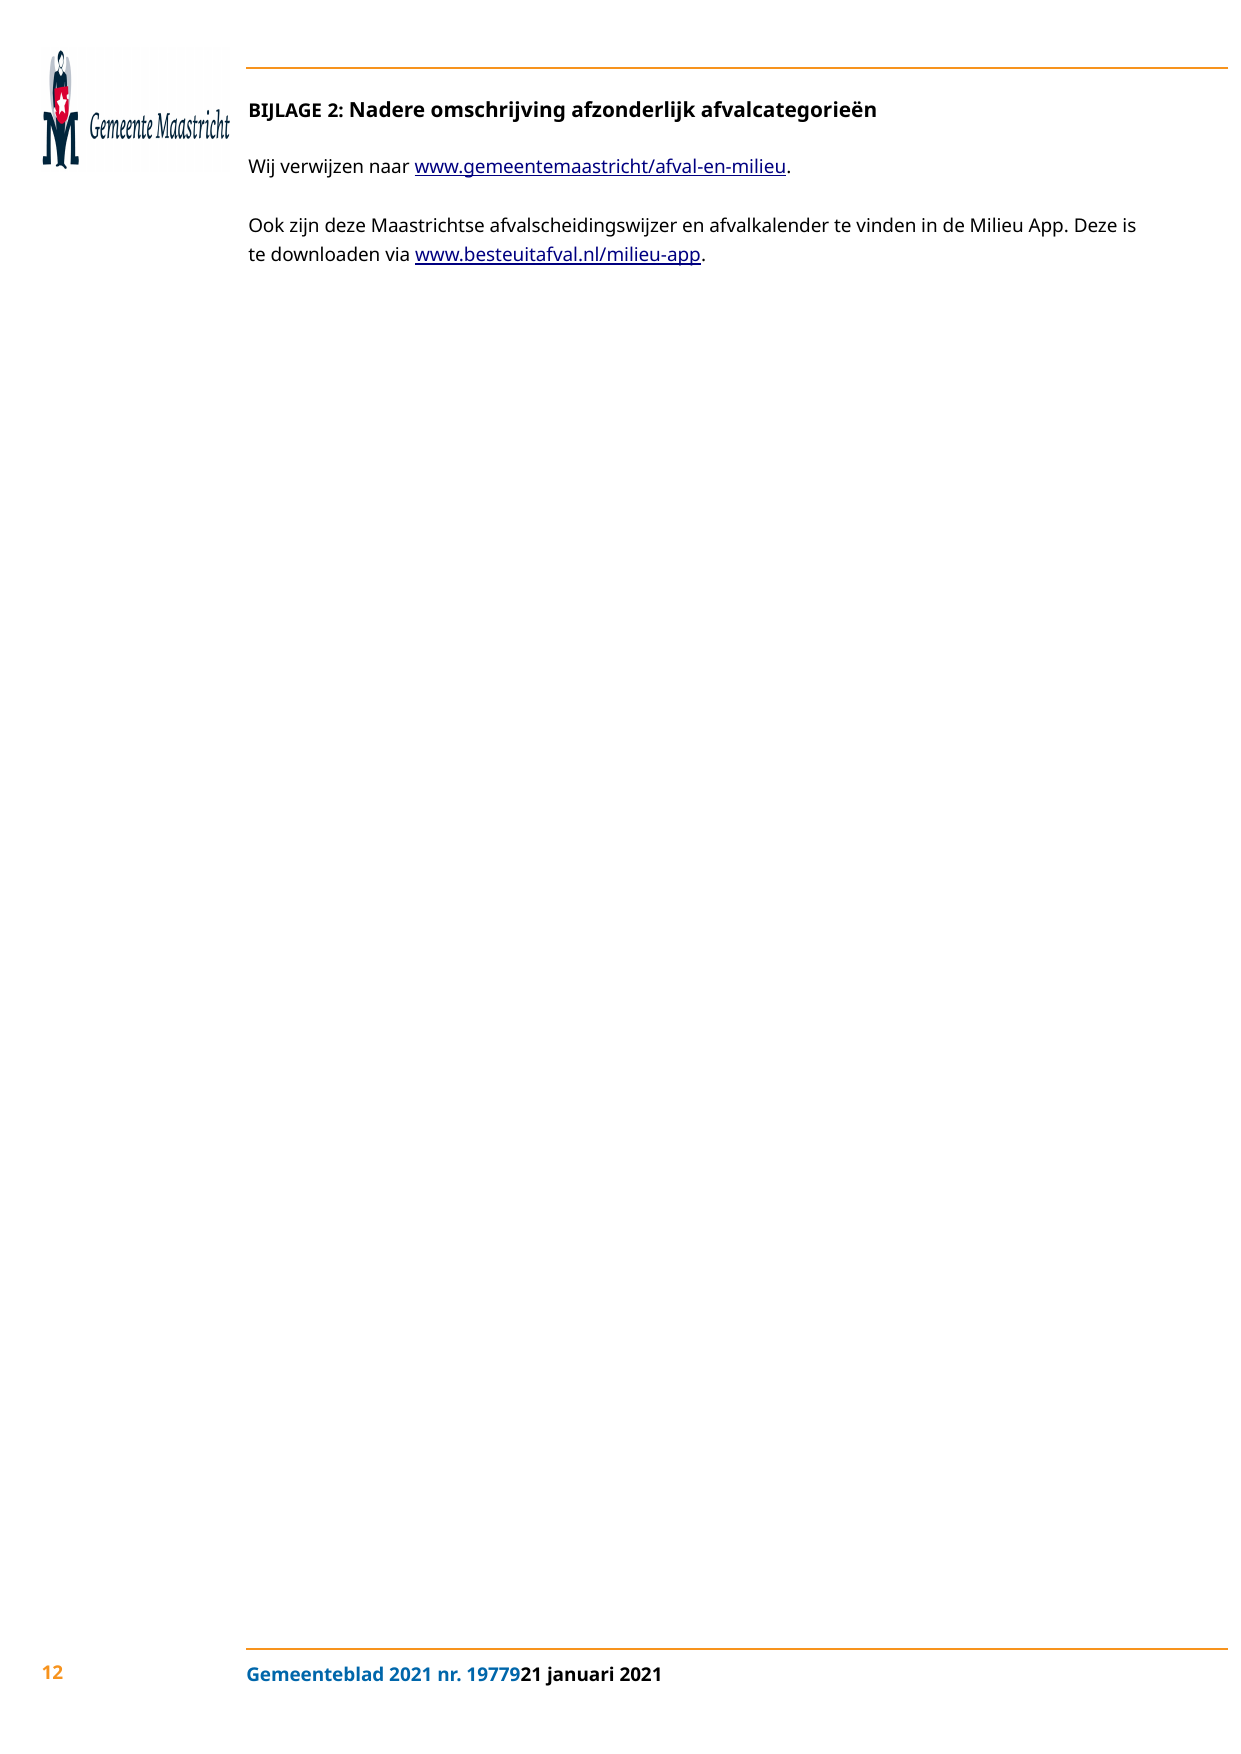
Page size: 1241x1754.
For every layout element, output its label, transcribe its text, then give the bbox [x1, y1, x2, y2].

text BIJLAGE 2: Nadere omschrijving afzonderlijk afvalcategorieën [248, 95, 1152, 123]
text Wij verwijzen naar www.gemeentemaastricht/afval-en-milieu. [248, 153, 1152, 179]
text Ook zijn deze Maastrichtse afvalscheidingswijzer en afvalkalender te vinden in de Milieu App. Deze is te downloaden via www.besteuitafval.nl/milieu-app. [248, 212, 1152, 267]
picture [41, 47, 231, 172]
